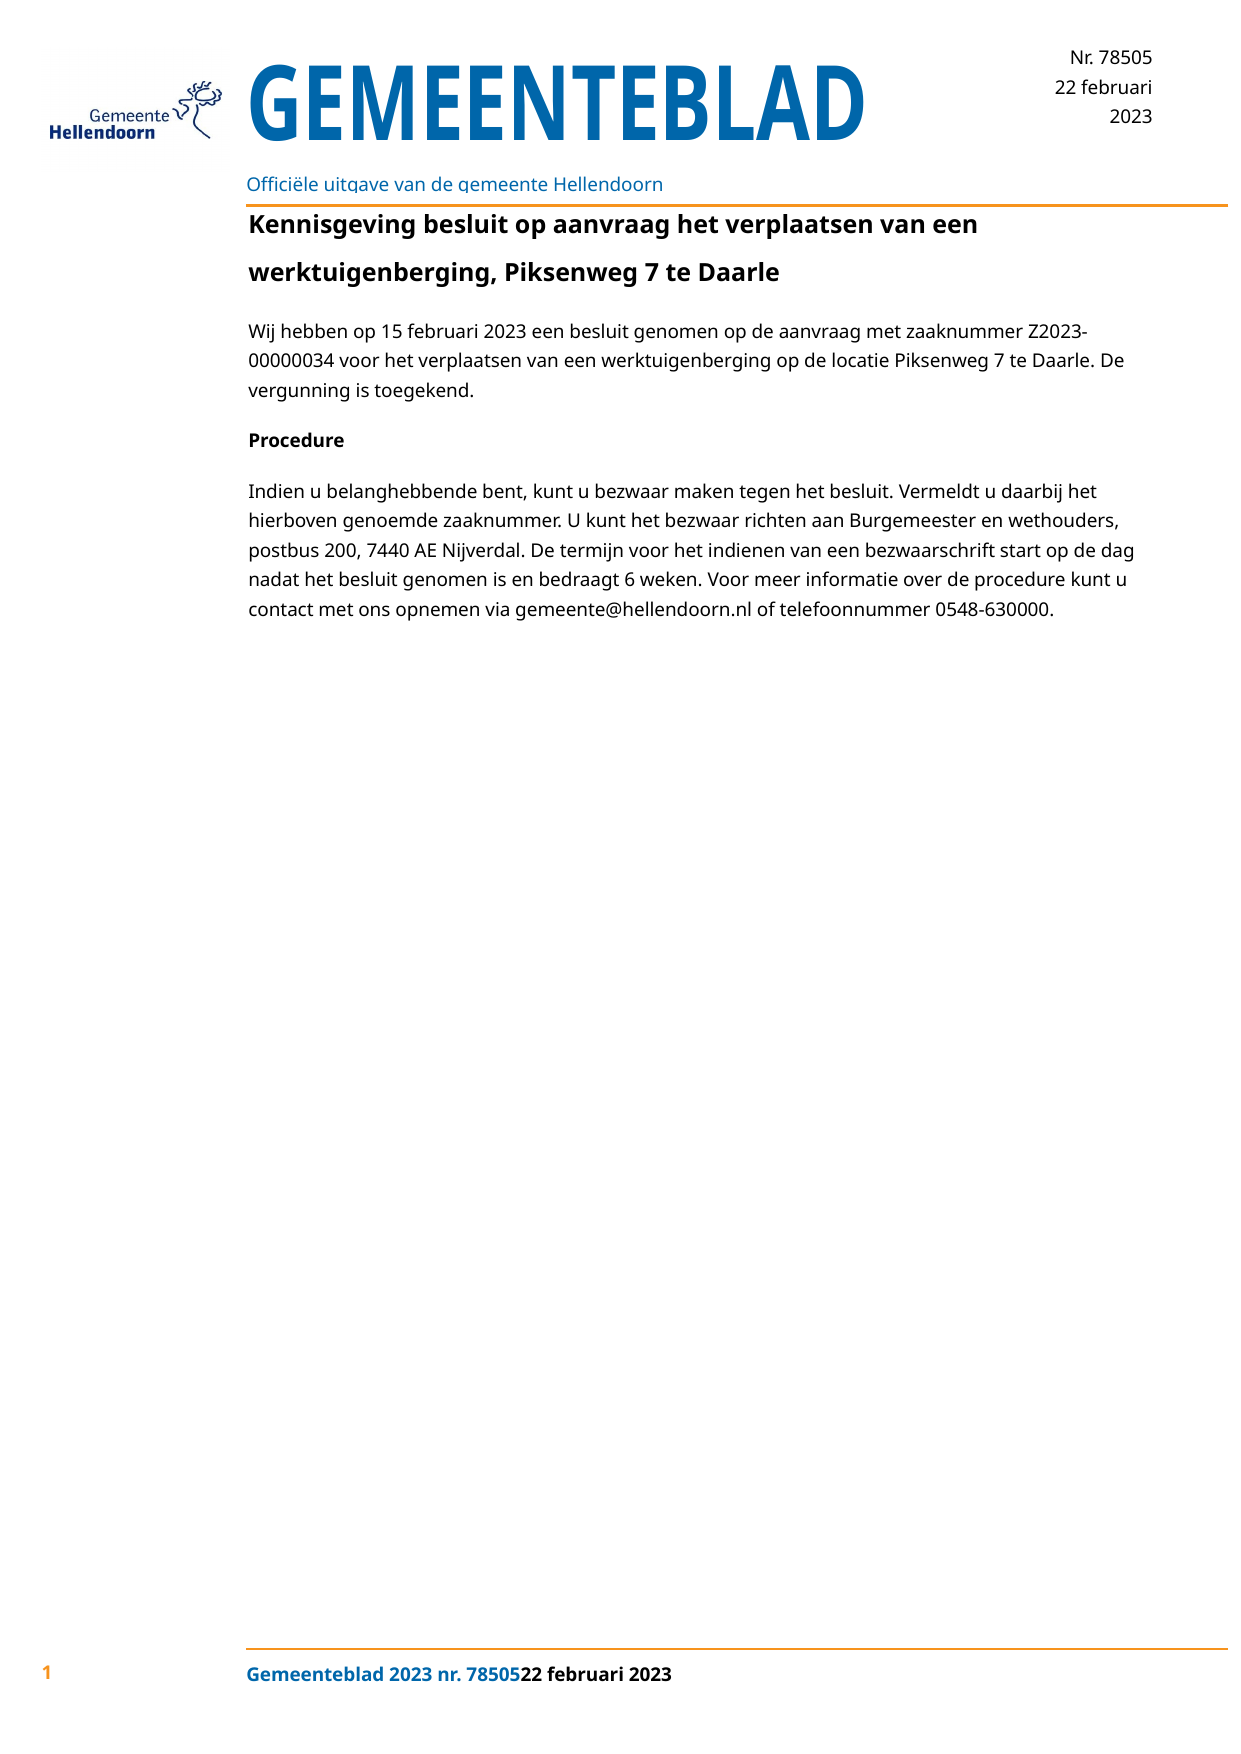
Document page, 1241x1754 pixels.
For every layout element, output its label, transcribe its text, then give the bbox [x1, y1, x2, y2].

text Wij hebben op 15 februari 2023 een besluit genomen op de aanvraag met zaaknummer Z2023-00000034 voor het verplaatsen van een werktuigenberging op de locatie Piksenweg 7 te Daarle. De vergunning is toegekend. [248, 318, 1152, 403]
text Indien u belanghebbende bent, kunt u bezwaar maken tegen het besluit. Vermeldt u daarbij het hierboven genoemde zaaknummer. U kunt het bezwaar richten aan Burgemeester en wethouders, postbus 200, 7440 AE Nijverdal. De termijn voor het indienen van een bezwaarschrift start op de dag nadat het besluit genomen is en bedraagt 6 weken. Voor meer informatie over de procedure kunt u contact met ons opnemen via gemeente@hellendoorn.nl of telefoonnummer 0548-630000. [248, 478, 1152, 622]
text Procedure [248, 427, 1152, 453]
picture [41, 47, 231, 172]
text Kennisgeving besluit op aanvraag het verplaatsen van een werktuigenberging, Piksenweg 7 te Daarle [248, 207, 1152, 288]
